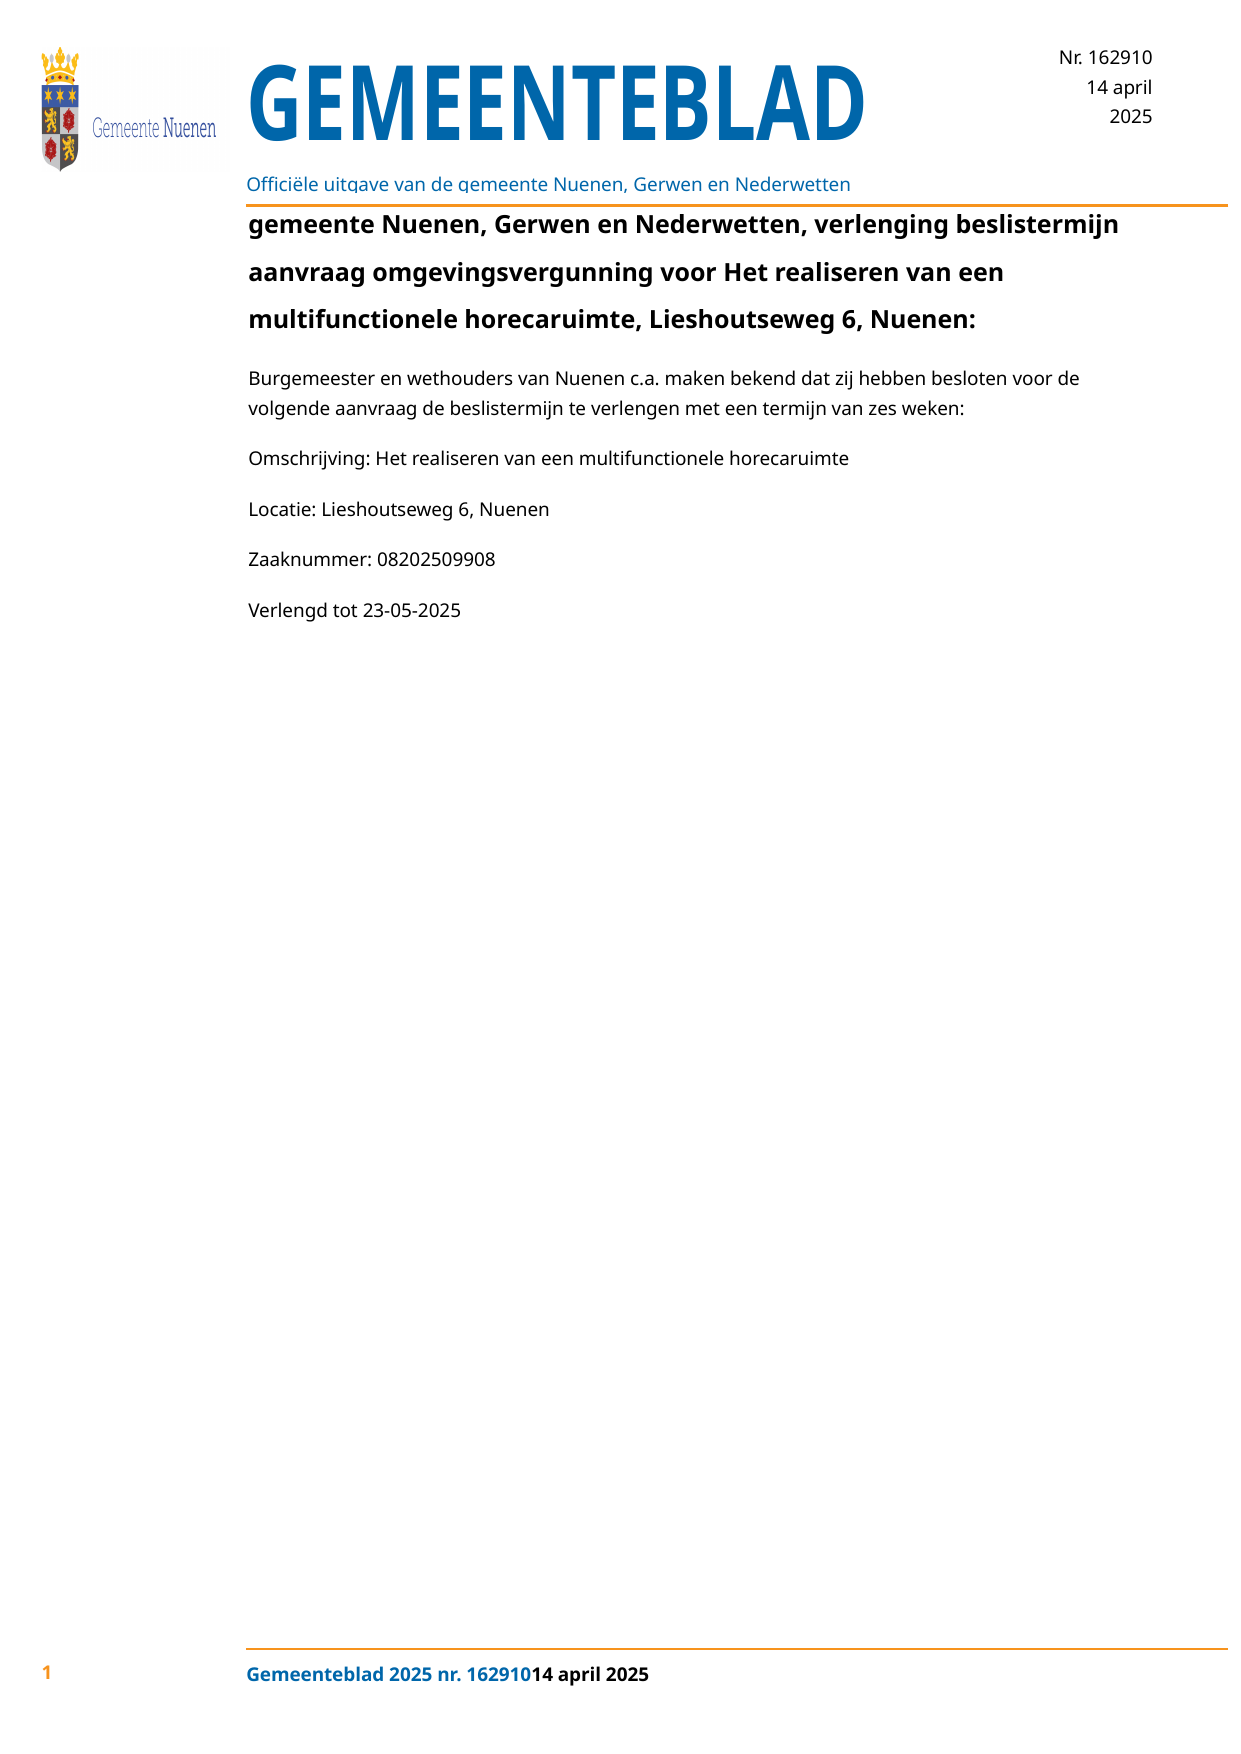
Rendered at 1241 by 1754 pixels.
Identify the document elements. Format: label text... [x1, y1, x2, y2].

text Burgemeester en wethouders van Nuenen c.a. maken bekend dat zij hebben besloten voor de volgende aanvraag de beslistermijn te verlengen met een termijn van zes weken: [248, 366, 1152, 421]
text gemeente Nuenen, Gerwen en Nederwetten, verlenging beslistermijn aanvraag omgevingsvergunning voor Het realiseren van een multifunctionele horecaruimte, Lieshoutseweg 6, Nuenen: [248, 207, 1152, 336]
picture [41, 47, 231, 172]
text Verlengd tot 23-05-2025 [248, 597, 1152, 622]
text Locatie: Lieshoutseweg 6, Nuenen [248, 496, 1152, 522]
text Omschrijving: Het realiseren van een multifunctionele horecaruimte [248, 446, 1152, 471]
text Zaaknummer: 08202509908 [248, 546, 1152, 572]
